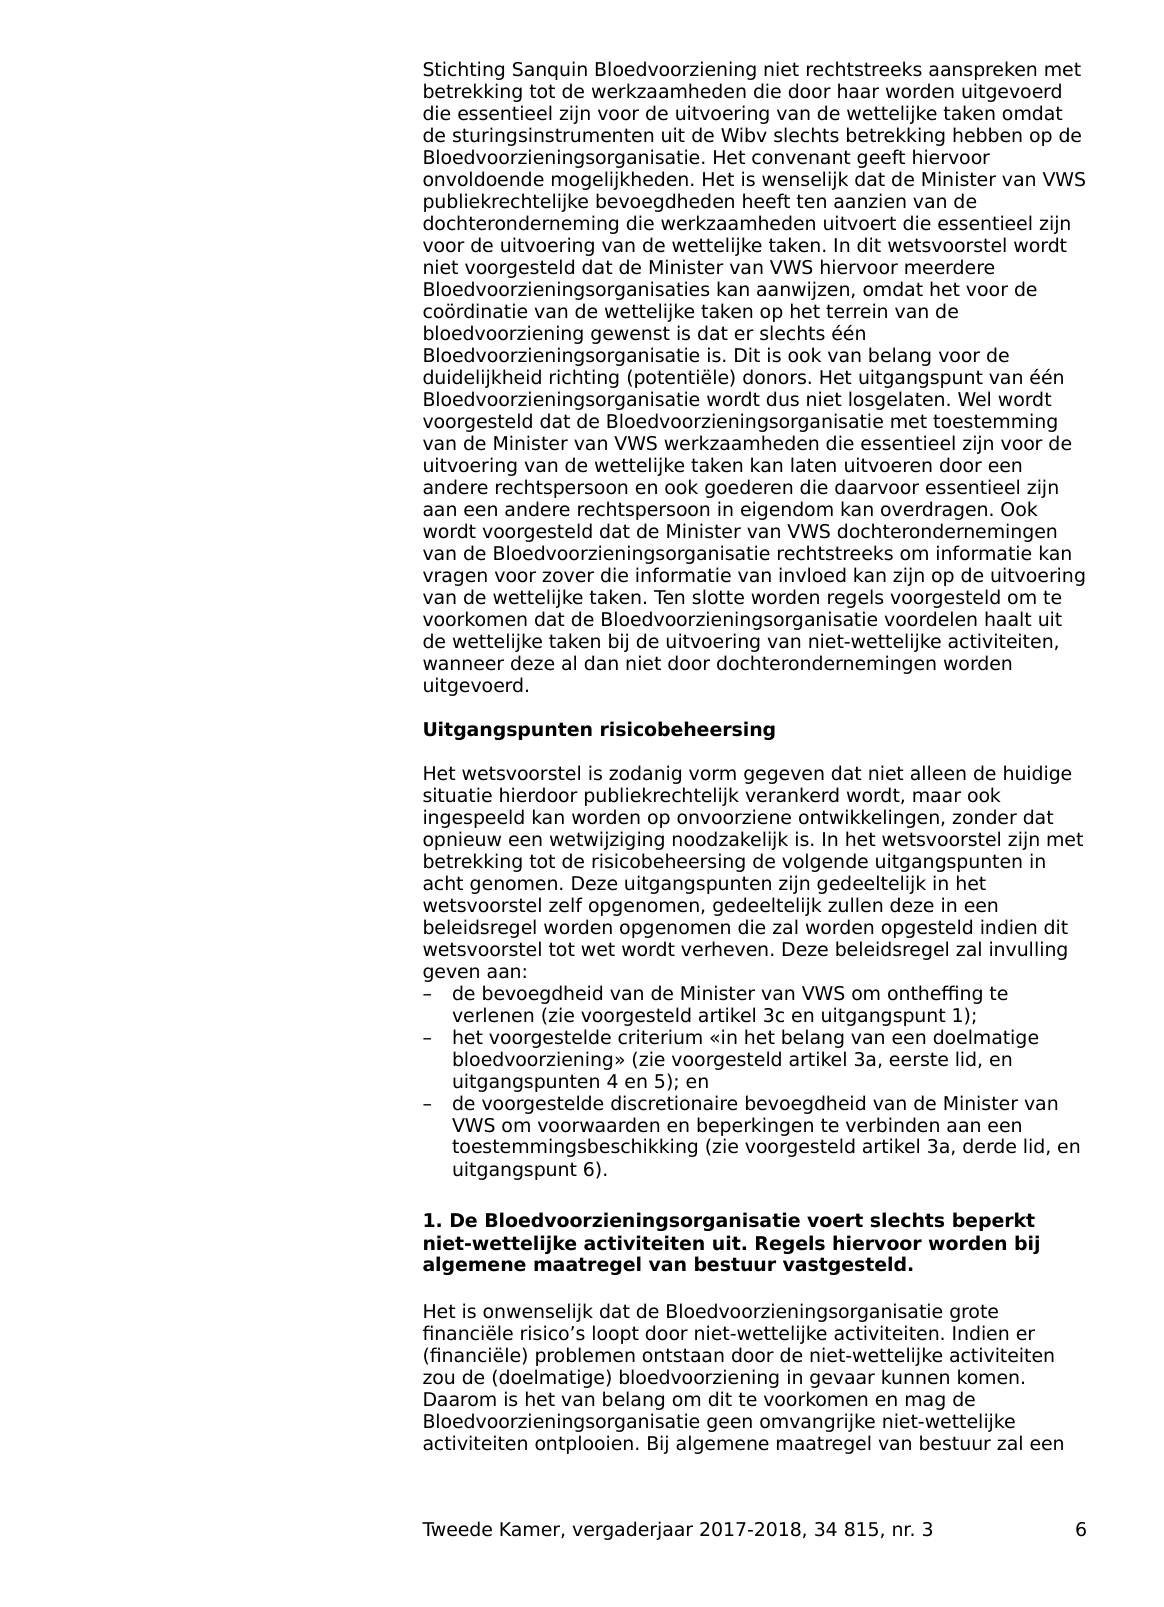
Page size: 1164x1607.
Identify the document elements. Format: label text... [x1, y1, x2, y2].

text – het voorgestelde criterium «in het belang van een doelmatige bloedvoorziening» (zie voorgesteld artikel 3a, eerste lid, en uitgangspunten 4 en 5); en [422, 1027, 1087, 1092]
text Stichting Sanquin Bloedvoorziening niet rechtstreeks aanspreken met betrekking tot de werkzaamheden die door haar worden uitgevoerd die essentieel zijn voor de uitvoering van de wettelijke taken omdat de sturingsinstrumenten uit de Wibv slechts betrekking hebben op de Bloedvoorzieningsorganisatie. Het convenant geeft hiervoor onvoldoende mogelijkheden. Het is wenselijk dat de Minister van VWS publiekrechtelijke bevoegdheden heeft ten aanzien van de dochteronderneming die werkzaamheden uitvoert die essentieel zijn voor de uitvoering van de wettelijke taken. In dit wetsvoorstel wordt niet voorgesteld dat de Minister van VWS hiervoor meerdere Bloedvoorzieningsorganisaties kan aanwijzen, omdat het voor de coördinatie van de wettelijke taken op het terrein van de bloedvoorziening gewenst is dat er slechts één Bloedvoorzieningsorganisatie is. Dit is ook van belang voor de duidelijkheid richting (potentiële) donors. Het uitgangspunt van één Bloedvoorzieningsorganisatie wordt dus niet losgelaten. Wel wordt voorgesteld dat de Bloedvoorzieningsorganisatie met toestemming van de Minister van VWS werkzaamheden die essentieel zijn voor de uitvoering van de wettelijke taken kan laten uitvoeren door een andere rechtspersoon en ook goederen die daarvoor essentieel zijn aan een andere rechtspersoon in eigendom kan overdragen. Ook wordt voorgesteld dat de Minister van VWS dochterondernemingen van de Bloedvoorzieningsorganisatie rechtstreeks om informatie kan vragen voor zover die informatie van invloed kan zijn op de uitvoering van de wettelijke taken. Ten slotte worden regels voorgesteld om te voorkomen dat de Bloedvoorzieningsorganisatie voordelen haalt uit de wettelijke taken bij de uitvoering van niet-wettelijke activiteiten, wanneer deze al dan niet door dochterondernemingen worden uitgevoerd. [422, 59, 1087, 696]
text – de voorgestelde discretionaire bevoegdheid van de Minister van VWS om voorwaarden en beperkingen te verbinden aan een toestemmingsbeschikking (zie voorgesteld artikel 3a, derde lid, en uitgangspunt 6). [422, 1092, 1087, 1180]
subtitle 1. De Bloedvoorzieningsorganisatie voert slechts beperkt niet-wettelijke activiteiten uit. Regels hiervoor worden bij algemene maatregel van bestuur vastgesteld. [422, 1210, 1087, 1276]
subtitle Uitgangspunten risicobeheersing [422, 719, 1087, 741]
text Het is onwenselijk dat de Bloedvoorzieningsorganisatie grote financiële risico’s loopt door niet-wettelijke activiteiten. Indien er (financiële) problemen ontstaan door de niet-wettelijke activiteiten zou de (doelmatige) bloedvoorziening in gevaar kunnen komen. Daarom is het van belang om dit te voorkomen en mag de Bloedvoorzieningsorganisatie geen omvangrijke niet-wettelijke activiteiten ontplooien. Bij algemene maatregel van bestuur zal een [422, 1301, 1087, 1455]
text Het wetsvoorstel is zodanig vorm gegeven dat niet alleen de huidige situatie hierdoor publiekrechtelijk verankerd wordt, maar ook ingespeeld kan worden op onvoorziene ontwikkelingen, zonder dat opnieuw een wetwijziging noodzakelijk is. In het wetsvoorstel zijn met betrekking tot de risicobeheersing de volgende uitgangspunten in acht genomen. Deze uitgangspunten zijn gedeeltelijk in het wetsvoorstel zelf opgenomen, gedeeltelijk zullen deze in een beleidsregel worden opgenomen die zal worden opgesteld indien dit wetsvoorstel tot wet wordt verheven. Deze beleidsregel zal invulling geven aan: [422, 763, 1087, 983]
text – de bevoegdheid van de Minister van VWS om ontheffing te verlenen (zie voorgesteld artikel 3c en uitgangspunt 1); [422, 983, 1087, 1027]
